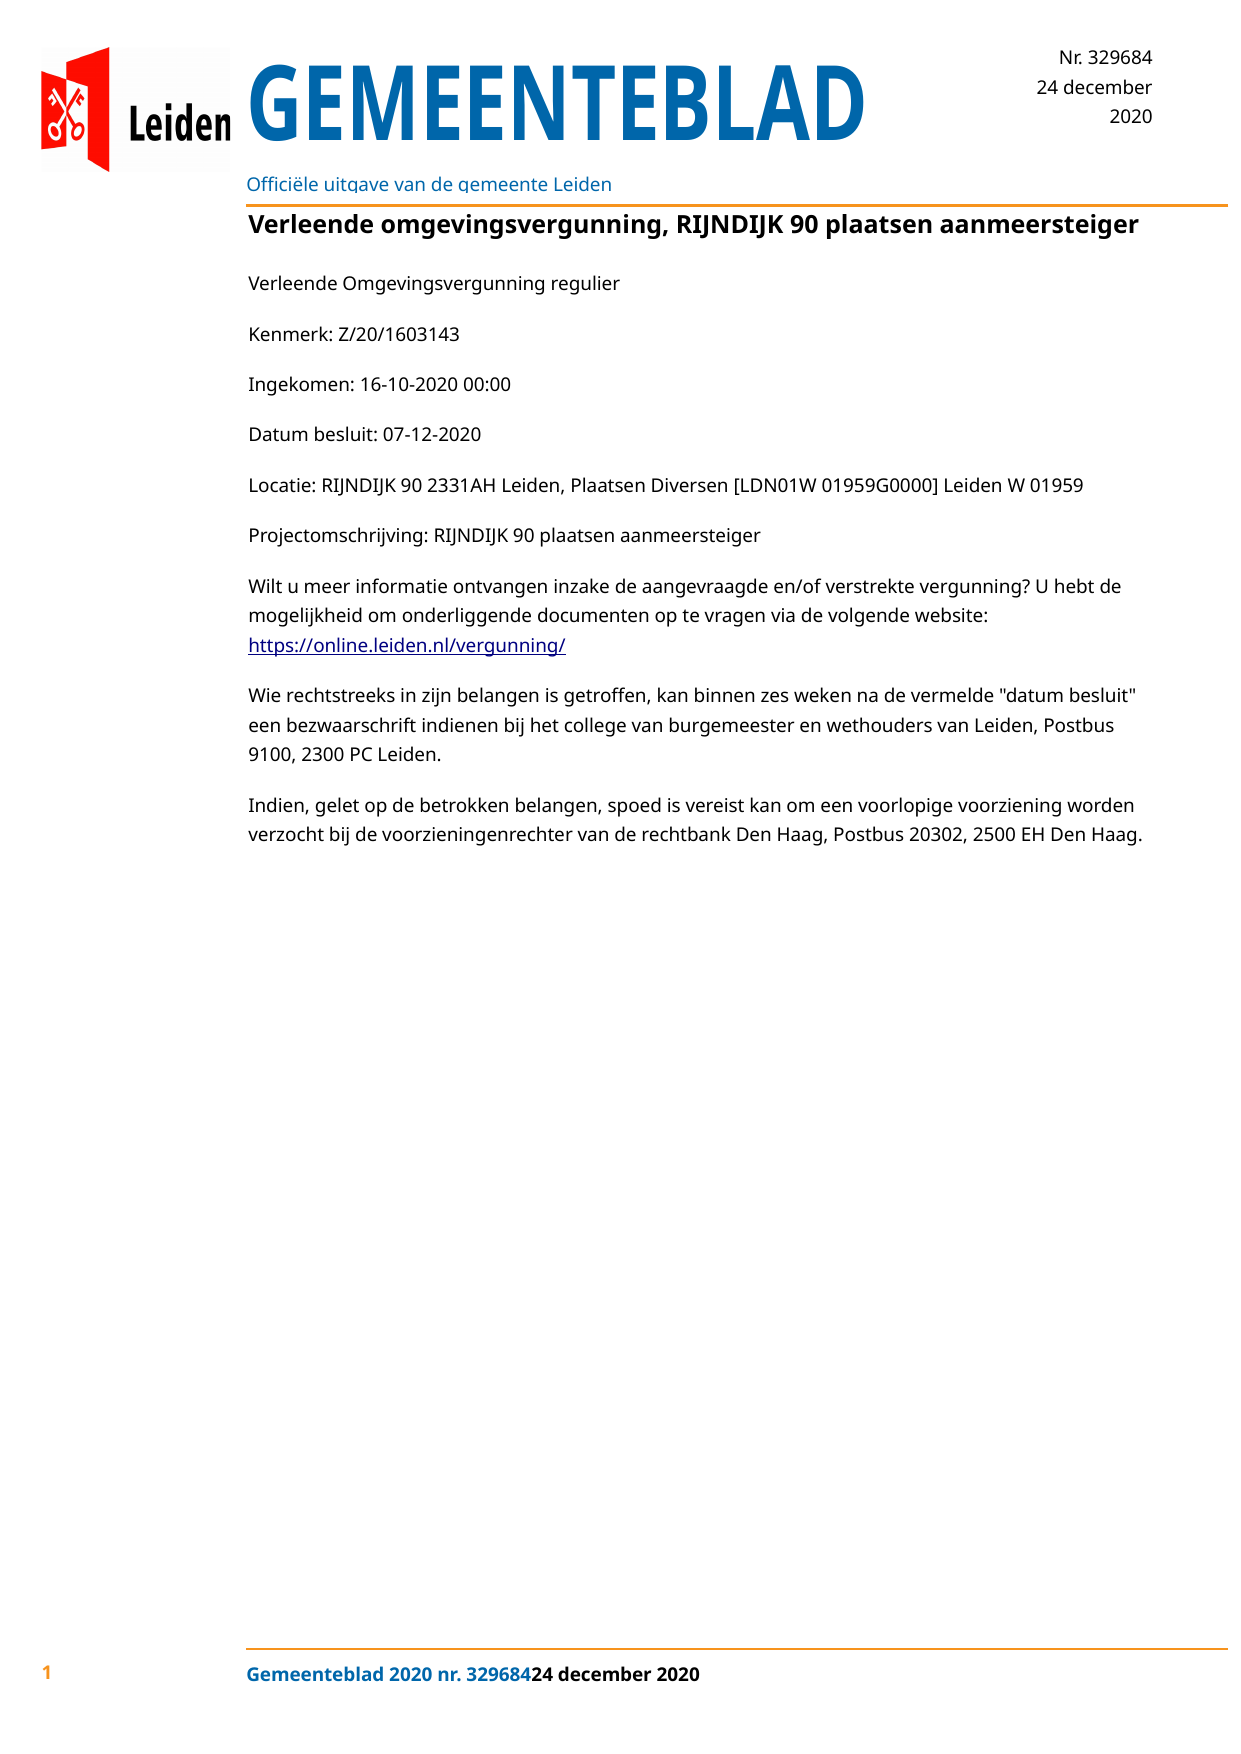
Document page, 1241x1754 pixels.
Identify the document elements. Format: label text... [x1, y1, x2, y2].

text Ingekomen: 16-10-2020 00:00 [248, 371, 1152, 397]
text Verleende omgevingsvergunning, RIJNDIJK 90 plaatsen aanmeersteiger [248, 207, 1152, 241]
text Kenmerk: Z/20/1603143 [248, 321, 1152, 346]
text Projectomschrijving: RIJNDIJK 90 plaatsen aanmeersteiger [248, 522, 1152, 548]
text Wie rechtstreeks in zijn belangen is getroffen, kan binnen zes weken na de vermelde "datum besluit" een bezwaarschrift indienen bij het college van burgemeester en wethouders van Leiden, Postbus 9100, 2300 PC Leiden. [248, 682, 1152, 767]
text Locatie: RIJNDIJK 90 2331AH Leiden, Plaatsen Diversen [LDN01W 01959G0000] Leiden W 01959 [248, 472, 1152, 498]
text Verleende Omgevingsvergunning regulier [248, 270, 1152, 296]
text Indien, gelet op de betrokken belangen, spoed is vereist kan om een voorlopige voorziening worden verzocht bij de voorzieningenrechter van de rechtbank Den Haag, Postbus 20302, 2500 EH Den Haag. [248, 792, 1152, 847]
picture [41, 47, 231, 172]
text Datum besluit: 07-12-2020 [248, 422, 1152, 447]
text Wilt u meer informatie ontvangen inzake de aangevraagde en/of verstrekte vergunning? U hebt de mogelijkheid om onderliggende documenten op te vragen via de volgende website: https://online.leiden.nl/vergunning/ [248, 573, 1152, 658]
